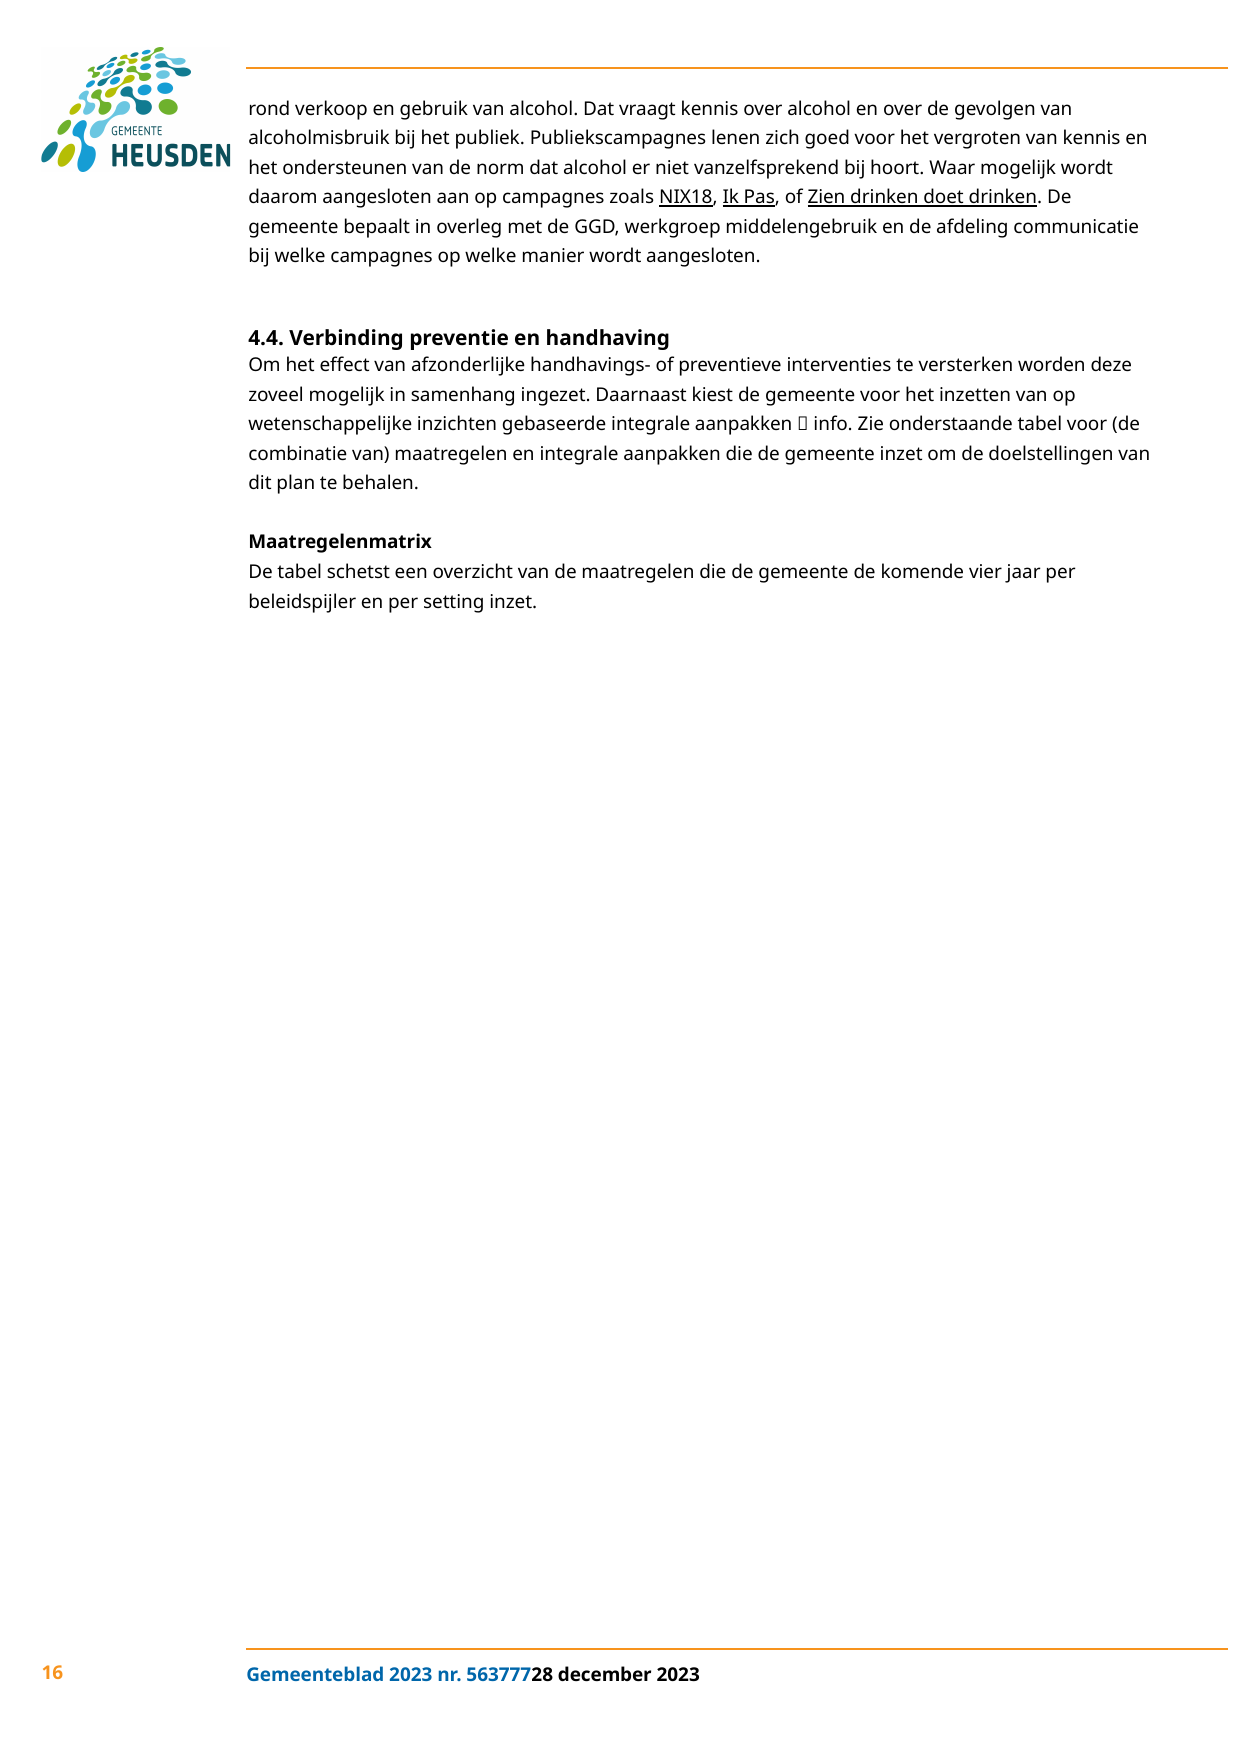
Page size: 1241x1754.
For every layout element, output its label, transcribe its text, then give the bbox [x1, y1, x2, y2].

picture [41, 47, 231, 172]
text rond verkoop en gebruik van alcohol. Dat vraagt kennis over alcohol en over de gevolgen van alcoholmisbruik bij het publiek. Publiekscampagnes lenen zich goed voor het vergroten van kennis en het ondersteunen van de norm dat alcohol er niet vanzelfsprekend bij hoort. Waar mogelijk wordt daarom aangesloten aan op campagnes zoals NIX18, Ik Pas, of Zien drinken doet drinken. De gemeente bepaalt in overleg met de GGD, werkgroep middelengebruik en de afdeling communicatie bij welke campagnes op welke manier wordt aangesloten. [248, 95, 1152, 268]
text Maatregelenmatrix [248, 529, 1152, 554]
text Om het effect van afzonderlijke handhavings- of preventieve interventies te versterken worden deze zoveel mogelijk in samenhang ingezet. Daarnaast kiest de gemeente voor het inzetten van op wetenschappelijke inzichten gebaseerde integrale aanpakken  info. Zie onderstaande tabel voor (de combinatie van) maatregelen en integrale aanpakken die de gemeente inzet om de doelstellingen van dit plan te behalen. [248, 351, 1152, 495]
text 4.4. Verbinding preventie en handhaving [248, 323, 1152, 351]
text De tabel schetst een overzicht van de maatregelen die de gemeente de komende vier jaar per beleidspijler en per setting inzet. [248, 558, 1152, 613]
